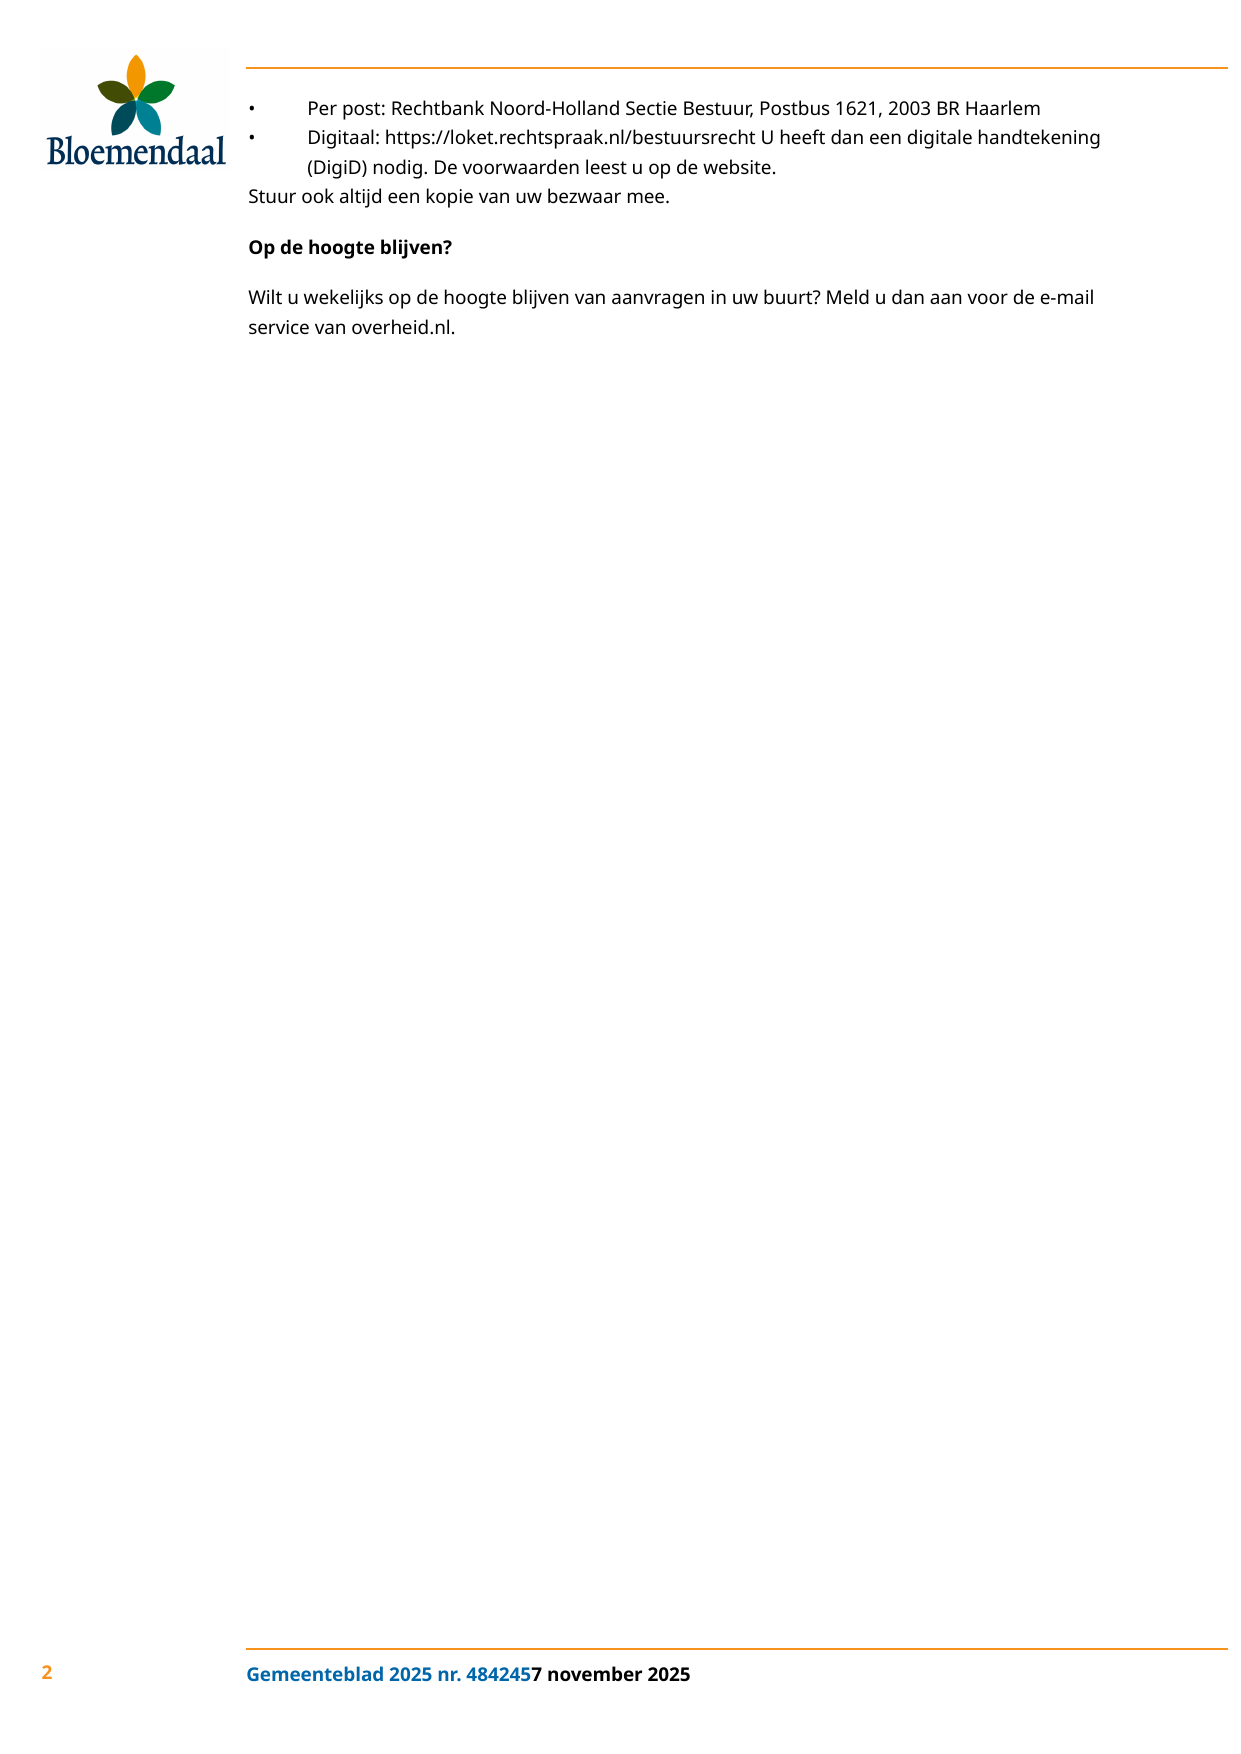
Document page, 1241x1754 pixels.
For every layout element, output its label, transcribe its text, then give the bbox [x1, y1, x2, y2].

text Wilt u wekelijks op de hoogte blijven van aanvragen in uw buurt? Meld u dan aan voor de e-mail service van overheid.nl. [248, 284, 1152, 340]
list Per post: Rechtbank Noord-Holland Sectie Bestuur, Postbus 1621, 2003 BR Haarlem [248, 95, 1152, 121]
list Digitaal: https://loket.rechtspraak.nl/bestuursrecht U heeft dan een digitale handtekening (DigiD) nodig. De voorwaarden leest u op de website. [248, 124, 1152, 180]
text Stuur ook altijd een kopie van uw bezwaar mee. [248, 183, 1152, 209]
picture [41, 47, 231, 172]
text Op de hoogte blijven? [248, 234, 1152, 260]
